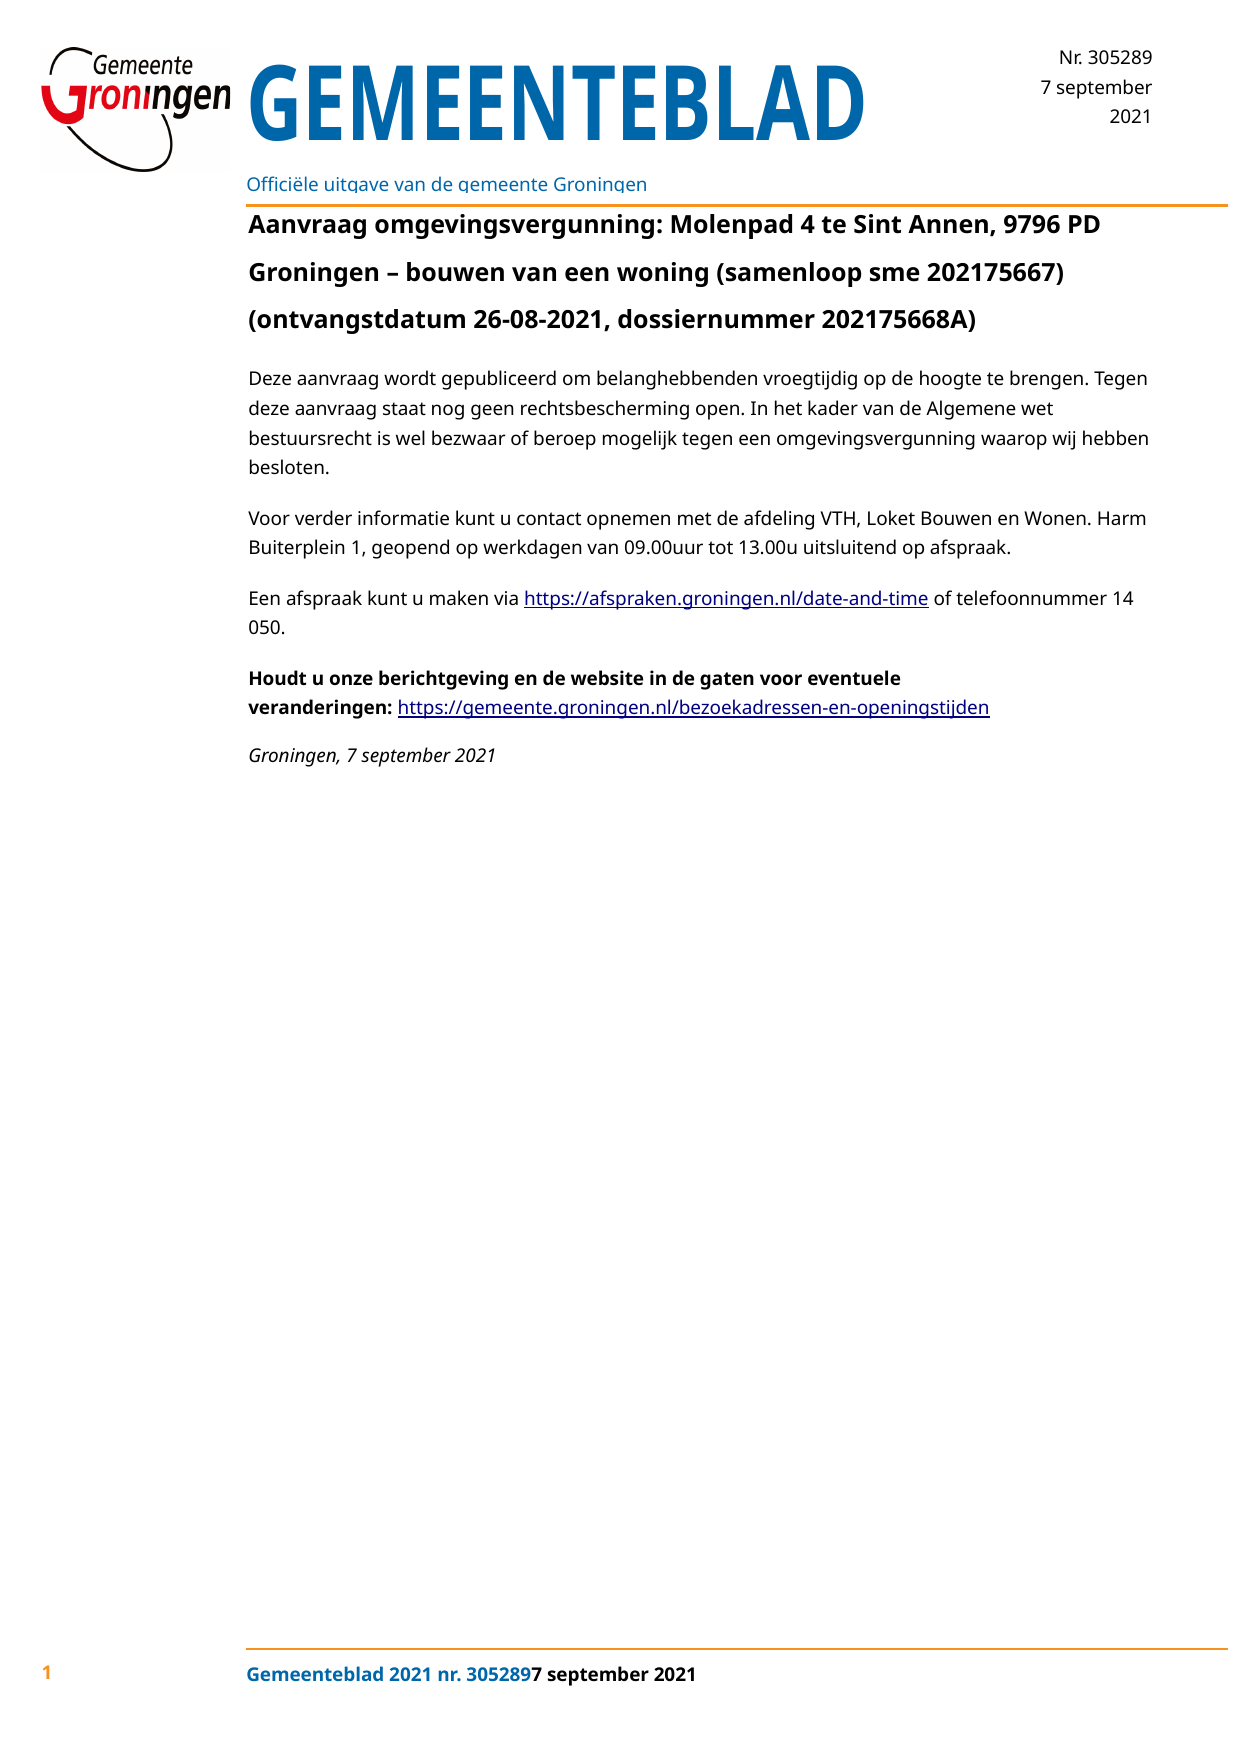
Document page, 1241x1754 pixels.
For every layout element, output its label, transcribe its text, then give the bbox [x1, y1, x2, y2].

text Groningen, 7 september 2021 [248, 742, 1152, 768]
text Voor verder informatie kunt u contact opnemen met de afdeling VTH, Loket Bouwen en Wonen. Harm Buiterplein 1, geopend op werkdagen van 09.00uur tot 13.00u uitsluitend op afspraak. [248, 505, 1152, 560]
text Houdt u onze berichtgeving en de website in de gaten voor eventuele veranderingen: https://gemeente.groningen.nl/bezoekadressen-en-openingstijden [248, 665, 1152, 720]
picture [41, 47, 231, 172]
text Deze aanvraag wordt gepubliceerd om belanghebbenden vroegtijdig op de hoogte te brengen. Tegen deze aanvraag staat nog geen rechtsbescherming open. In het kader van de Algemene wet bestuursrecht is wel bezwaar of beroep mogelijk tegen een omgevingsvergunning waarop wij hebben besloten. [248, 366, 1152, 480]
text Een afspraak kunt u maken via https://afspraken.groningen.nl/date-and-time of telefoonnummer 14 050. [248, 585, 1152, 640]
text Aanvraag omgevingsvergunning: Molenpad 4 te Sint Annen, 9796 PD Groningen – bouwen van een woning (samenloop sme 202175667) (ontvangstdatum 26-08-2021, dossiernummer 202175668A) [248, 207, 1152, 336]
